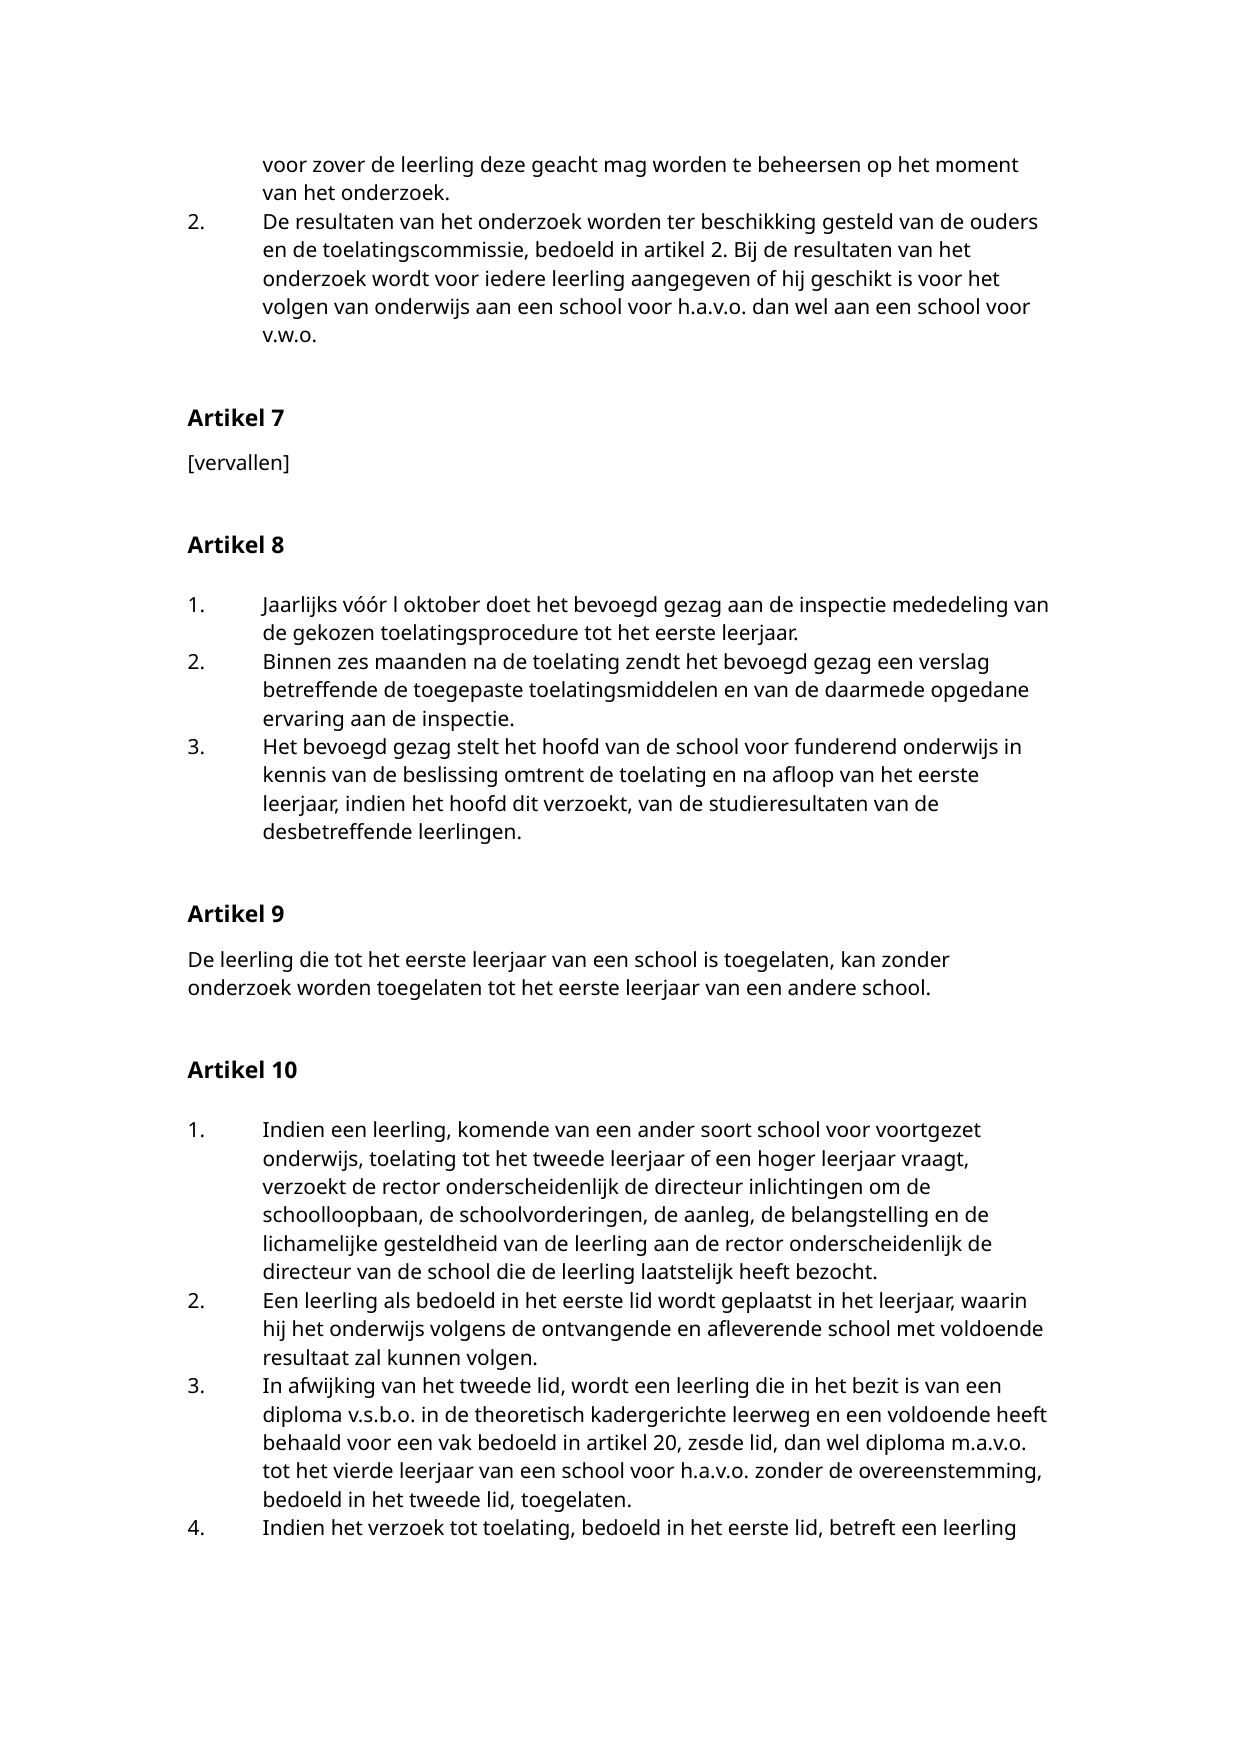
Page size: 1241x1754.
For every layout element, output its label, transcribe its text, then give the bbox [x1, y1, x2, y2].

text [vervallen] [187, 448, 1053, 476]
list De resultaten van het onderzoek worden ter beschikking gesteld van de ouders en de toelatingscommissie, bedoeld in artikel 2. Bij de resultaten van het onderzoek wordt voor iedere leerling aangegeven of hij geschikt is voor het volgen van onderwijs aan een school voor h.a.v.o. dan wel aan een school voor v.w.o. [187, 207, 1053, 349]
list Indien het verzoek tot toelating, bedoeld in het eerste lid, betreft een leerling [187, 1513, 1053, 1542]
text De leerling die tot het eerste leerjaar van een school is toegelaten, kan zonder onderzoek worden toegelaten tot het eerste leerjaar van een andere school. [187, 945, 1053, 1002]
list In afwijking van het tweede lid, wordt een leerling die in het bezit is van een diploma v.s.b.o. in de theoretisch kadergerichte leerweg en een voldoende heeft behaald voor een vak bedoeld in artikel 20, zesde lid, dan wel diploma m.a.v.o. tot het vierde leerjaar van een school voor h.a.v.o. zonder de overeenstemming, bedoeld in het tweede lid, toegelaten. [187, 1371, 1053, 1513]
list Het bevoegd gezag stelt het hoofd van de school voor funderend onderwijs in kennis van de beslissing omtrent de toelating en na afloop van het eerste leerjaar, indien het hoofd dit verzoekt, van de studieresultaten van de desbetreffende leerlingen. [187, 732, 1053, 846]
subtitle Artikel 10 [187, 1054, 1053, 1085]
list voor zover de leerling deze geacht mag worden te beheersen op het moment van het onderzoek. [187, 150, 1053, 207]
list Jaarlijks vóór l oktober doet het bevoegd gezag aan de inspectie mededeling van de gekozen toelatingsprocedure tot het eerste leerjaar. [187, 590, 1053, 647]
subtitle Artikel 9 [187, 898, 1053, 930]
list Binnen zes maanden na de toelating zendt het bevoegd gezag een verslag betreffende de toegepaste toelatingsmiddelen en van de daarmede opgedane ervaring aan de inspectie. [187, 647, 1053, 732]
subtitle Artikel 8 [187, 529, 1053, 560]
list Indien een leerling, komende van een ander soort school voor voortgezet onderwijs, toelating tot het tweede leerjaar of een hoger leerjaar vraagt, verzoekt de rector onderscheidenlijk de directeur inlichtingen om de schoolloopbaan, de schoolvorderingen, de aanleg, de belangstelling en de lichamelijke gesteldheid van de leerling aan de rector onderscheidenlijk de directeur van de school die de leerling laatstelijk heeft bezocht. [187, 1115, 1053, 1286]
list Een leerling als bedoeld in het eerste lid wordt geplaatst in het leerjaar, waarin hij het onderwijs volgens de ontvangende en afleverende school met voldoende resultaat zal kunnen volgen. [187, 1286, 1053, 1371]
subtitle Artikel 7 [187, 402, 1053, 433]
